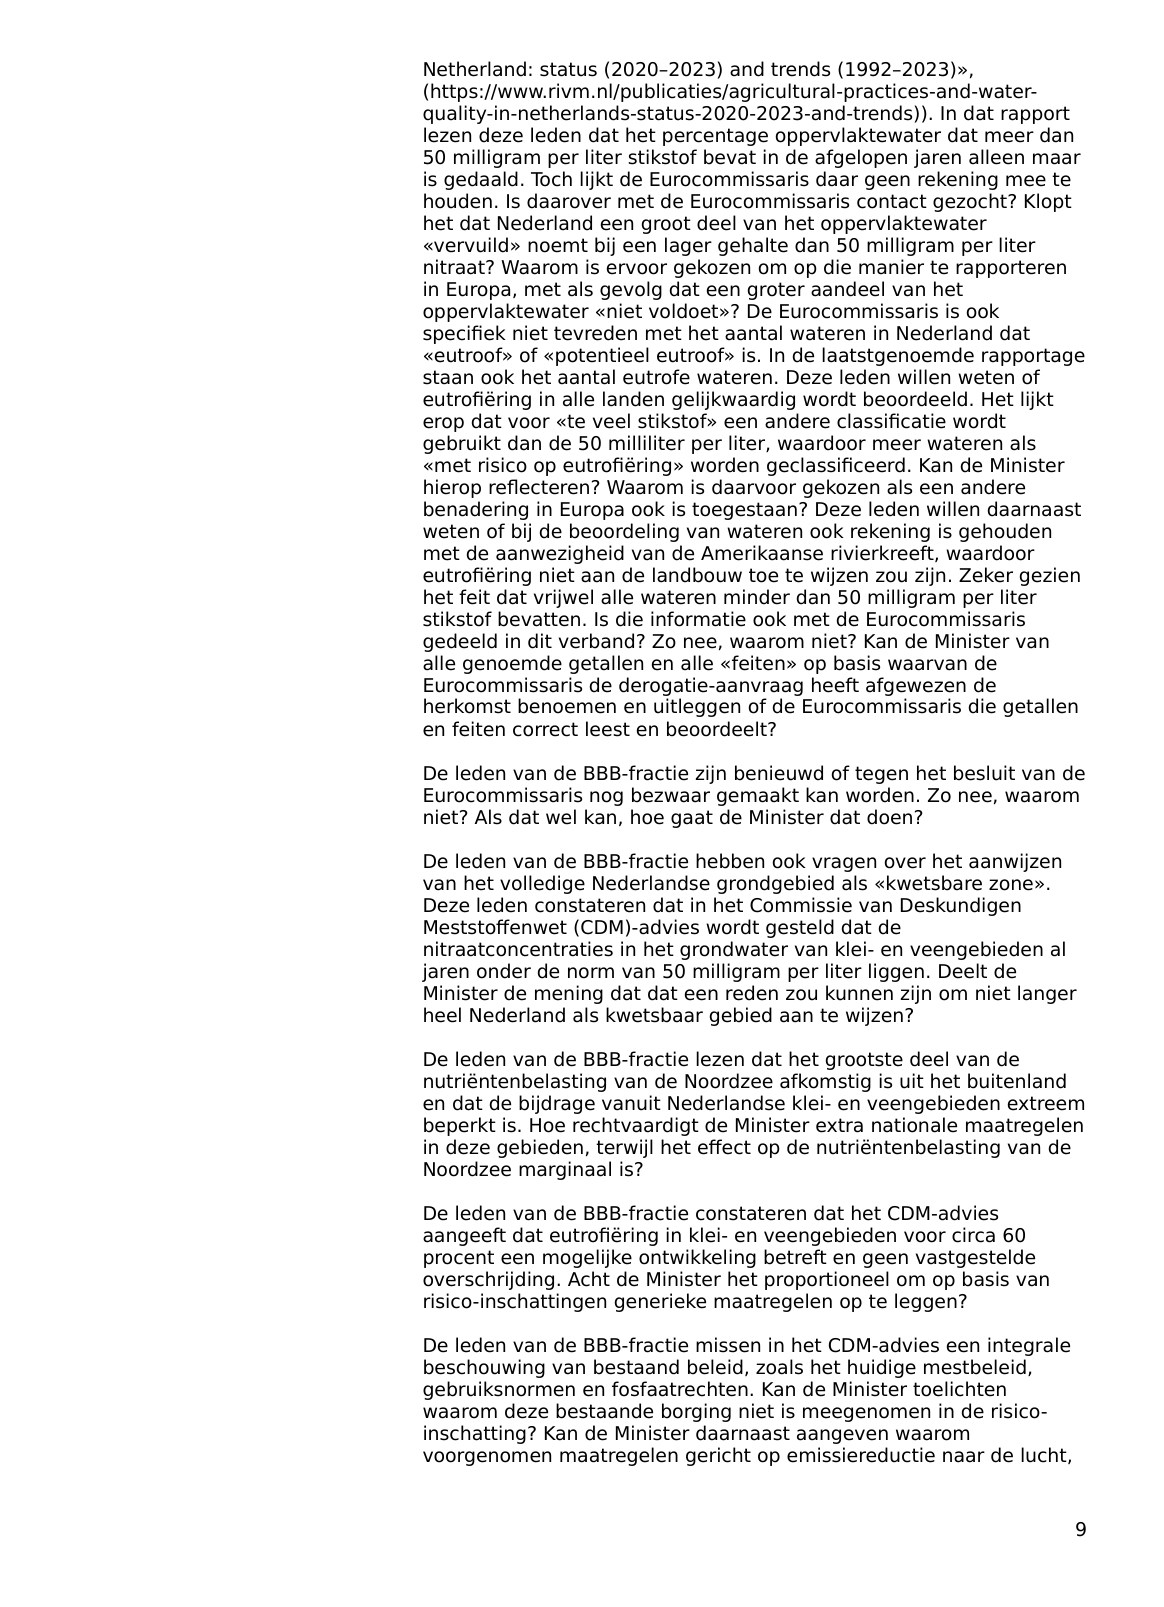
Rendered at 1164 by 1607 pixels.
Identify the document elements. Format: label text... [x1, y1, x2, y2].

text De leden van de BBB-fractie lezen dat het grootste deel van de nutriëntenbelasting van de Noordzee afkomstig is uit het buitenland en dat de bijdrage vanuit Nederlandse klei- en veengebieden extreem beperkt is. Hoe rechtvaardigt de Minister extra nationale maatregelen in deze gebieden, terwijl het effect op de nutriëntenbelasting van de Noordzee marginaal is? [422, 1049, 1087, 1181]
text De leden van de BBB-fractie zijn benieuwd of tegen het besluit van de Eurocommissaris nog bezwaar gemaakt kan worden. Zo nee, waarom niet? Als dat wel kan, hoe gaat de Minister dat doen? [422, 763, 1087, 828]
text Netherland: status (2020–2023) and trends (1992–2023)», (https://www.rivm.nl/publicaties/agricultural-practices-and-water-quality-in-netherlands-status-2020-2023-and-trends)). In dat rapport lezen deze leden dat het percentage oppervlaktewater dat meer dan 50 milligram per liter stikstof bevat in de afgelopen jaren alleen maar is gedaald. Toch lijkt de Eurocommissaris daar geen rekening mee te houden. Is daarover met de Eurocommissaris contact gezocht? Klopt het dat Nederland een groot deel van het oppervlaktewater «vervuild» noemt bij een lager gehalte dan 50 milligram per liter nitraat? Waarom is ervoor gekozen om op die manier te rapporteren in Europa, met als gevolg dat een groter aandeel van het oppervlaktewater «niet voldoet»? De Eurocommissaris is ook specifiek niet tevreden met het aantal wateren in Nederland dat «eutroof» of «potentieel eutroof» is. In de laatstgenoemde rapportage staan ook het aantal eutrofe wateren. Deze leden willen weten of eutrofiëring in alle landen gelijkwaardig wordt beoordeeld. Het lijkt erop dat voor «te veel stikstof» een andere classificatie wordt gebruikt dan de 50 milliliter per liter, waardoor meer wateren als «met risico op eutrofiëring» worden geclassificeerd. Kan de Minister hierop reflecteren? Waarom is daarvoor gekozen als een andere benadering in Europa ook is toegestaan? Deze leden willen daarnaast weten of bij de beoordeling van wateren ook rekening is gehouden met de aanwezigheid van de Amerikaanse rivierkreeft, waardoor eutrofiëring niet aan de landbouw toe te wijzen zou zijn. Zeker gezien het feit dat vrijwel alle wateren minder dan 50 milligram per liter stikstof bevatten. Is die informatie ook met de Eurocommissaris gedeeld in dit verband? Zo nee, waarom niet? Kan de Minister van alle genoemde getallen en alle «feiten» op basis waarvan de Eurocommissaris de derogatie-aanvraag heeft afgewezen de herkomst benoemen en uitleggen of de Eurocommissaris die getallen en feiten correct leest en beoordeelt? [422, 59, 1087, 740]
text De leden van de BBB-fractie hebben ook vragen over het aanwijzen van het volledige Nederlandse grondgebied als «kwetsbare zone». Deze leden constateren dat in het Commissie van Deskundigen Meststoffenwet (CDM)-advies wordt gesteld dat de nitraatconcentraties in het grondwater van klei- en veengebieden al jaren onder de norm van 50 milligram per liter liggen. Deelt de Minister de mening dat dat een reden zou kunnen zijn om niet langer heel Nederland als kwetsbaar gebied aan te wijzen? [422, 851, 1087, 1027]
text De leden van de BBB-fractie missen in het CDM-advies een integrale beschouwing van bestaand beleid, zoals het huidige mestbeleid, gebruiksnormen en fosfaatrechten. Kan de Minister toelichten waarom deze bestaande borging niet is meegenomen in de risico-inschatting? Kan de Minister daarnaast aangeven waarom voorgenomen maatregelen gericht op emissiereductie naar de lucht, [422, 1335, 1087, 1467]
text De leden van de BBB-fractie constateren dat het CDM-advies aangeeft dat eutrofiëring in klei- en veengebieden voor circa 60 procent een mogelijke ontwikkeling betreft en geen vastgestelde overschrijding. Acht de Minister het proportioneel om op basis van risico-inschattingen generieke maatregelen op te leggen? [422, 1203, 1087, 1313]
